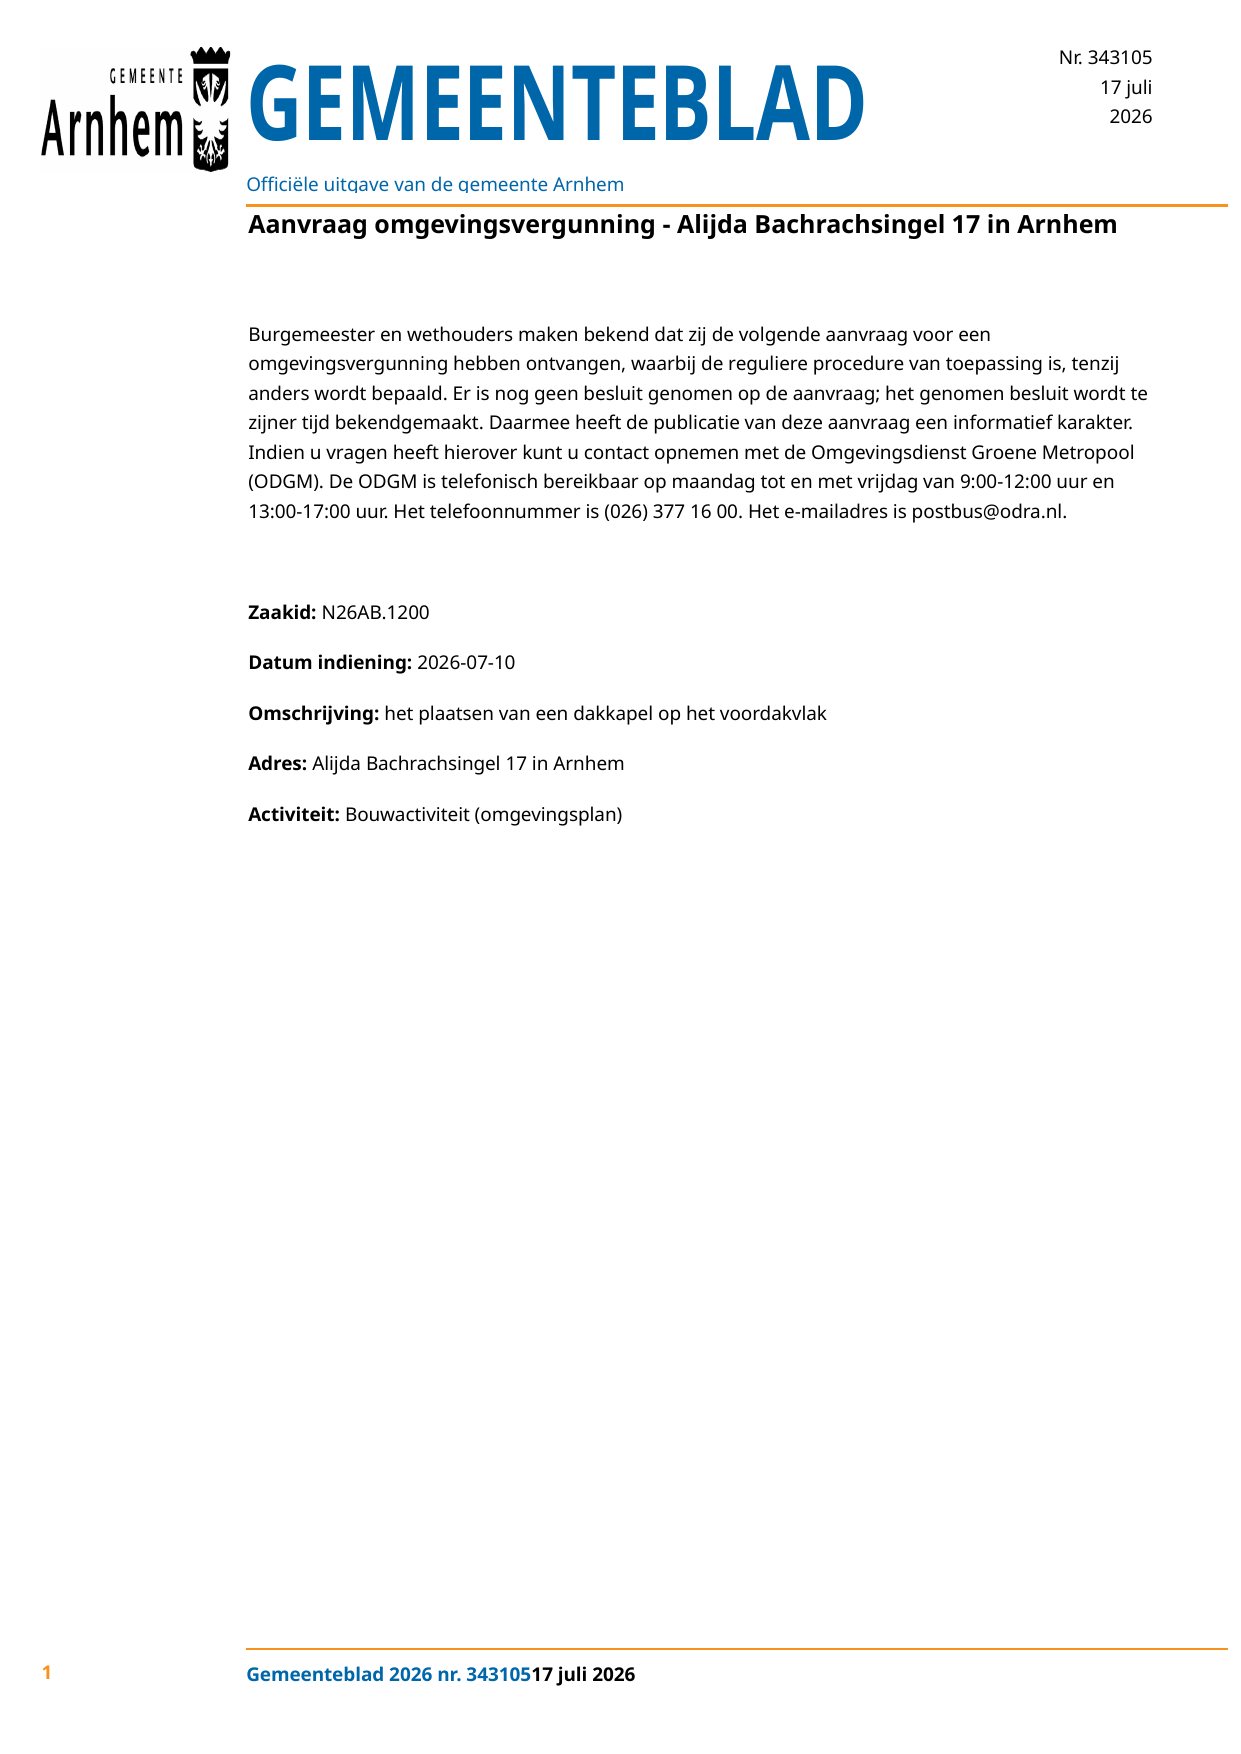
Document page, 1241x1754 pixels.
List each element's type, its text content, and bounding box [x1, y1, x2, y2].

text Burgemeester en wethouders maken bekend dat zij de volgende aanvraag voor een omgevingsvergunning hebben ontvangen, waarbij de reguliere procedure van toepassing is, tenzij anders wordt bepaald. Er is nog geen besluit genomen op de aanvraag; het genomen besluit wordt te zijner tijd bekendgemaakt. Daarmee heeft de publicatie van deze aanvraag een informatief karakter. Indien u vragen heeft hierover kunt u contact opnemen met de Omgevingsdienst Groene Metropool (ODGM). De ODGM is telefonisch bereikbaar op maandag tot en met vrijdag van 9:00-12:00 uur en 13:00-17:00 uur. Het telefoonnummer is (026) 377 16 00. Het e-mailadres is postbus@odra.nl. [248, 321, 1152, 524]
text Zaakid: N26AB.1200 [248, 599, 1152, 625]
text Activiteit: Bouwactiviteit (omgevingsplan) [248, 801, 1152, 826]
text Adres: Alijda Bachrachsingel 17 in Arnhem [248, 750, 1152, 776]
picture [41, 47, 231, 172]
text Omschrijving: het plaatsen van een dakkapel op het voordakvlak [248, 700, 1152, 726]
text Aanvraag omgevingsvergunning - Alijda Bachrachsingel 17 in Arnhem [248, 207, 1152, 241]
text Datum indiening: 2026-07-10 [248, 649, 1152, 675]
